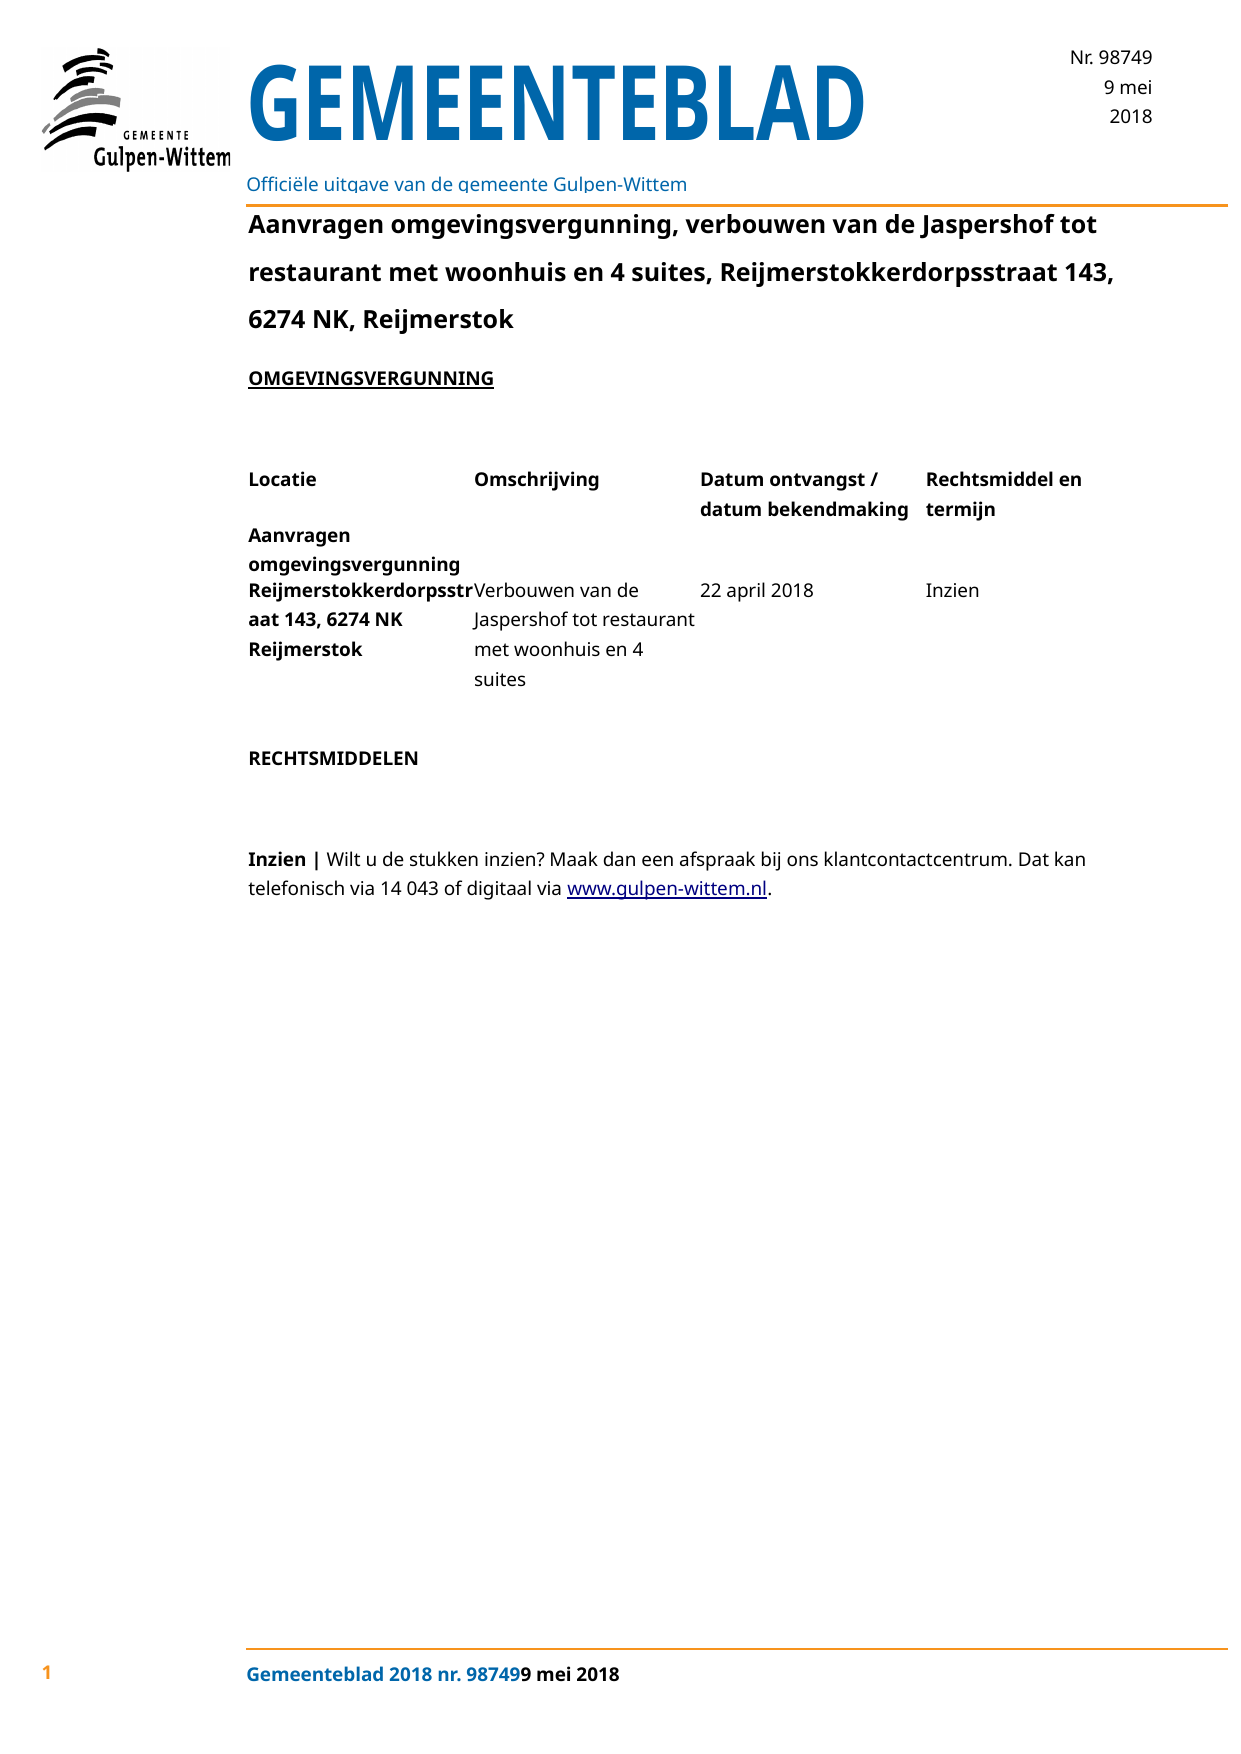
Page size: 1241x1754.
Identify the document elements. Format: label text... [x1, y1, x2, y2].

table_header Locatie [248, 466, 474, 522]
table_cell [926, 522, 1152, 577]
table_cell [700, 522, 926, 577]
table_header Datum ontvangst / datum bekendmaking [700, 466, 926, 522]
table_cell [474, 522, 700, 577]
table_cell Verbouwen van de Jaspershof tot restaurant met woonhuis en 4 suites [474, 577, 700, 692]
text Inzien | Wilt u de stukken inzien? Maak dan een afspraak bij ons klantcontactcentrum. Dat kan telefonisch via 14 043 of digitaal via www.gulpen-wittem.nl. [248, 846, 1152, 901]
table_header Omschrijving [474, 466, 700, 522]
table_cell 22 april 2018 [700, 577, 926, 692]
picture [41, 47, 231, 172]
table_cell Inzien [926, 577, 1152, 692]
table_cell Aanvragen omgevingsvergunning [248, 522, 474, 577]
text RECHTSMIDDELEN [248, 745, 1152, 771]
text OMGEVINGSVERGUNNING [248, 366, 1152, 391]
text Aanvragen omgevingsvergunning, verbouwen van de Jaspershof tot restaurant met woonhuis en 4 suites, Reijmerstokkerdorpsstraat 143, 6274 NK, Reijmerstok [248, 207, 1152, 336]
table_cell Reijmerstokkerdorpsstraat 143, 6274 NK Reijmerstok [248, 577, 474, 692]
table_header Rechtsmiddel en termijn [926, 466, 1152, 522]
